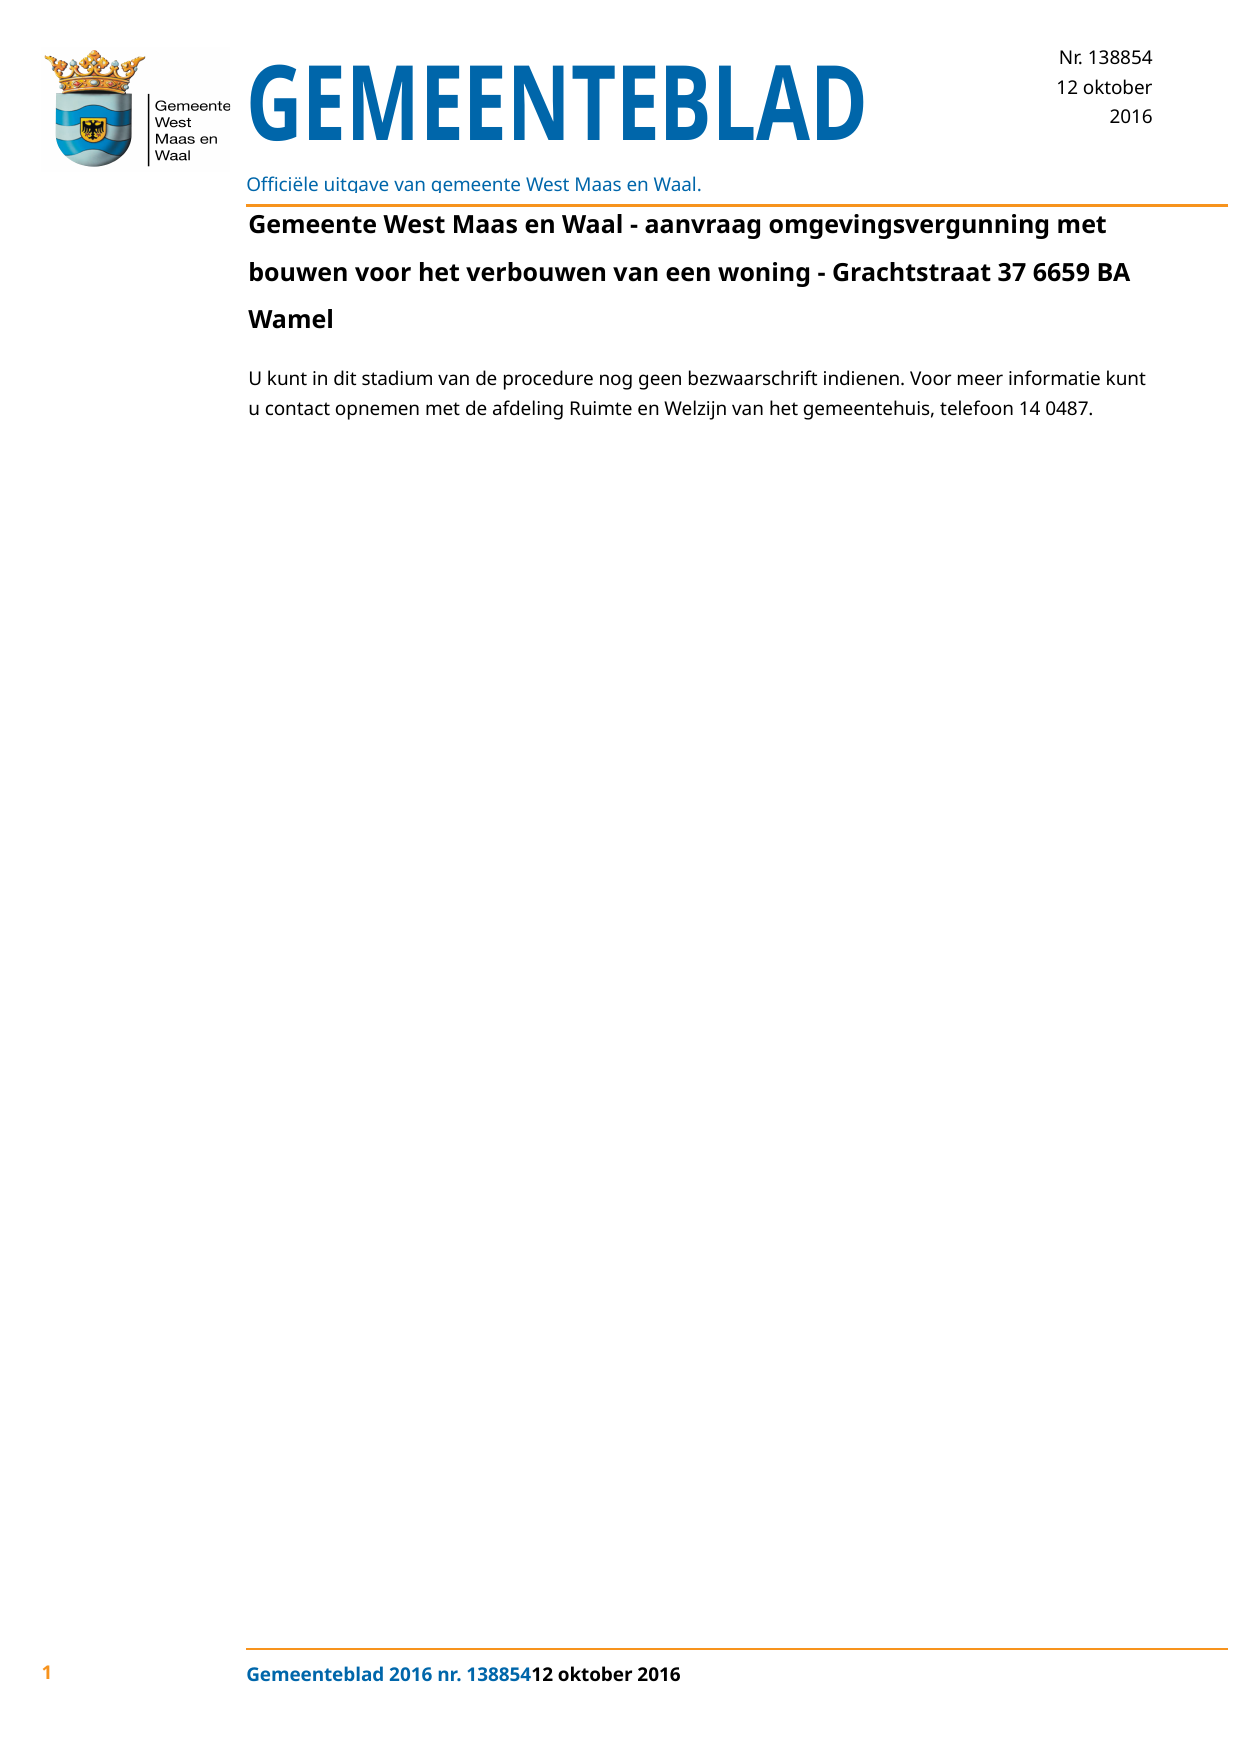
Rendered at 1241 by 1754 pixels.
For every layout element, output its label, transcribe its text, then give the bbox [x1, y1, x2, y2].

picture [41, 47, 231, 172]
text U kunt in dit stadium van de procedure nog geen bezwaarschrift indienen. Voor meer informatie kunt u contact opnemen met de afdeling Ruimte en Welzijn van het gemeentehuis, telefoon 14 0487. [248, 366, 1152, 421]
text Gemeente West Maas en Waal - aanvraag omgevingsvergunning met bouwen voor het verbouwen van een woning - Grachtstraat 37 6659 BA Wamel [248, 207, 1152, 336]
